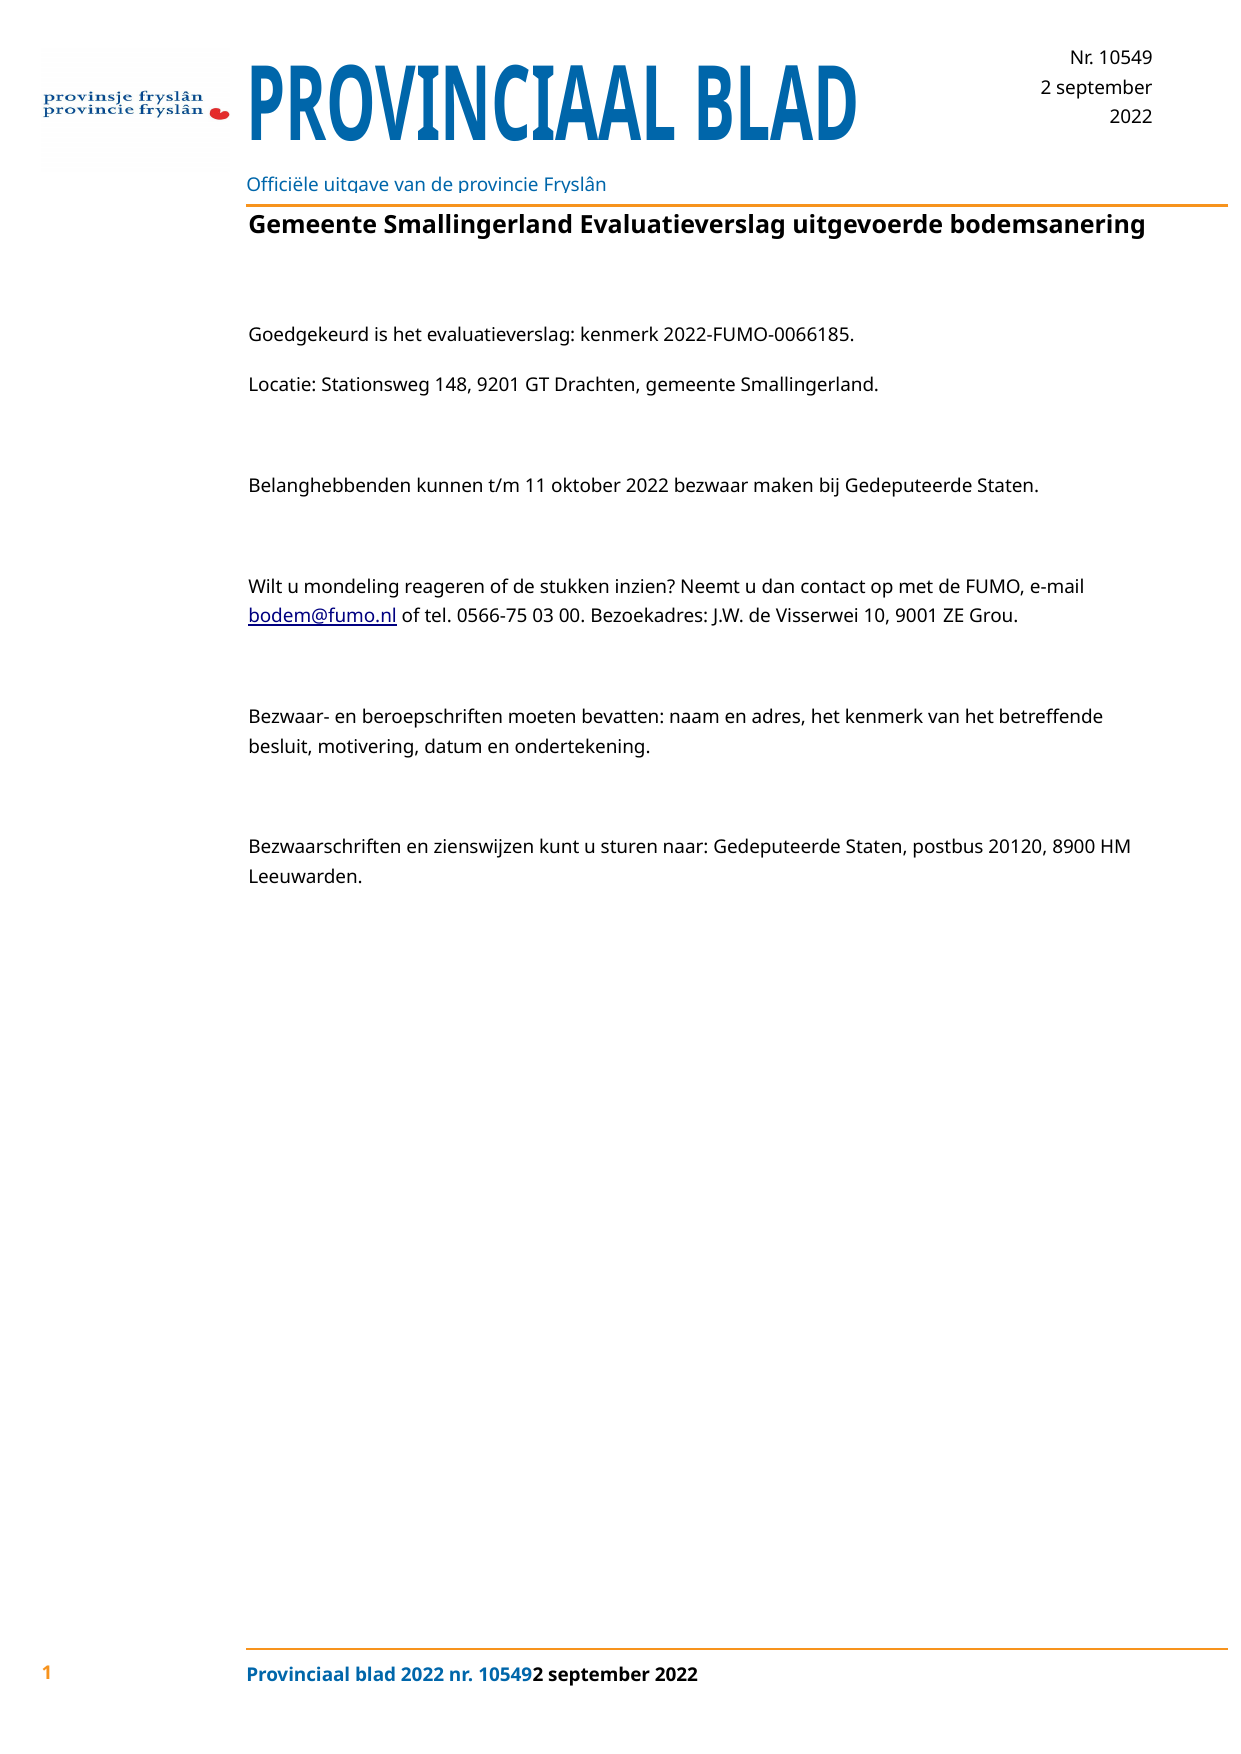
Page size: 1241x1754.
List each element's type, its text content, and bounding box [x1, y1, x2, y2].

text Wilt u mondeling reageren of de stukken inzien? Neemt u dan contact op met de FUMO, e-mail bodem@fumo.nl of tel. 0566-75 03 00. Bezoekadres: J.W. de Visserwei 10, 9001 ZE Grou. [248, 573, 1152, 628]
text Gemeente Smallingerland Evaluatieverslag uitgevoerde bodemsanering [248, 207, 1152, 241]
text Goedgekeurd is het evaluatieverslag: kenmerk 2022-FUMO-0066185. [248, 321, 1152, 346]
text Bezwaar- en beroepschriften moeten bevatten: naam en adres, het kenmerk van het betreffende besluit, motivering, datum en ondertekening. [248, 703, 1152, 758]
picture [41, 47, 231, 172]
text Belanghebbenden kunnen t/m 11 oktober 2022 bezwaar maken bij Gedeputeerde Staten. [248, 472, 1152, 498]
text Locatie: Stationsweg 148, 9201 GT Drachten, gemeente Smallingerland. [248, 371, 1152, 397]
text Bezwaarschriften en zienswijzen kunt u sturen naar: Gedeputeerde Staten, postbus 20120, 8900 HM Leeuwarden. [248, 834, 1152, 889]
